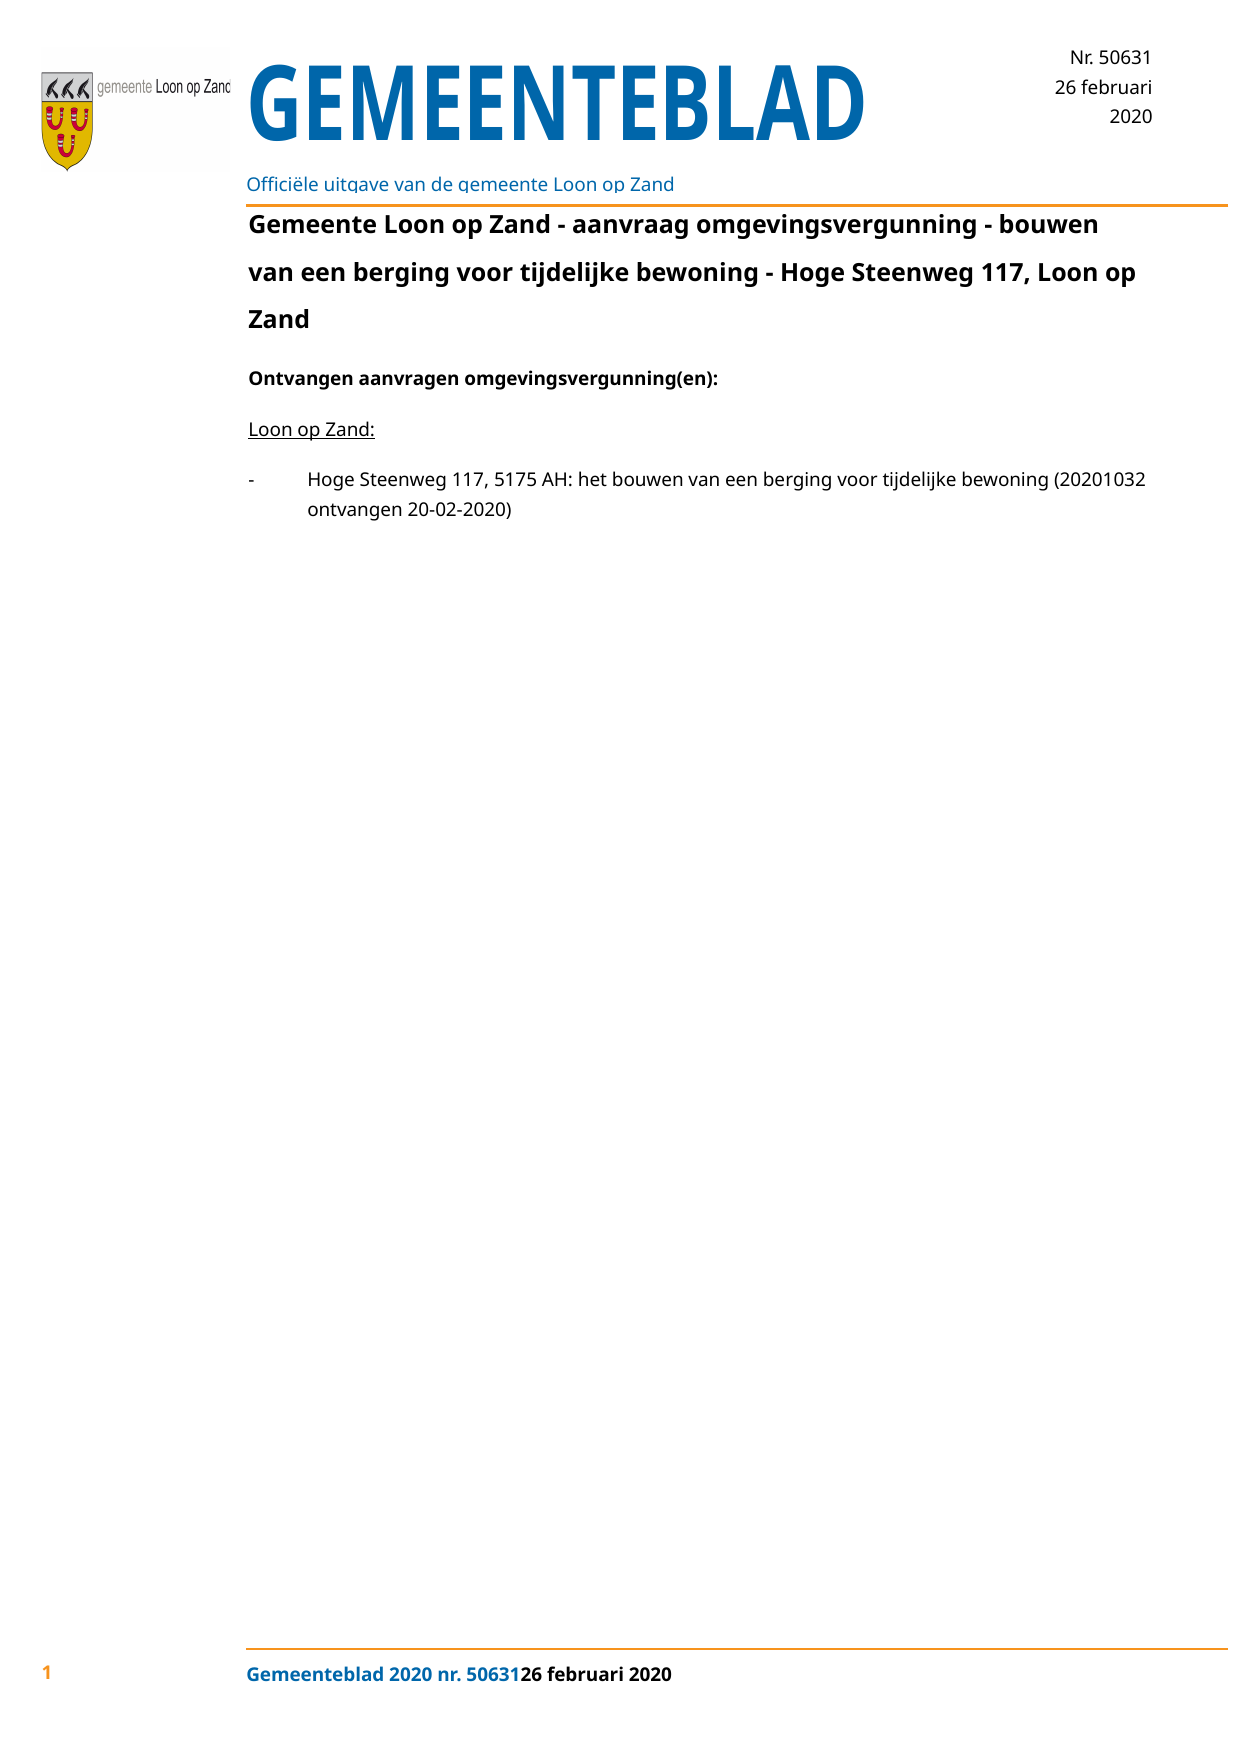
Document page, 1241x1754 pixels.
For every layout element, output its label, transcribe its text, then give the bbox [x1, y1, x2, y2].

picture [41, 47, 231, 172]
text Ontvangen aanvragen omgevingsvergunning(en): [248, 366, 1152, 391]
text Loon op Zand: [248, 416, 1152, 442]
text Gemeente Loon op Zand - aanvraag omgevingsvergunning - bouwen van een berging voor tijdelijke bewoning - Hoge Steenweg 117, Loon op Zand [248, 207, 1152, 336]
list Hoge Steenweg 117, 5175 AH: het bouwen van een berging voor tijdelijke bewoning (20201032 ontvangen 20-02-2020) [248, 466, 1152, 522]
